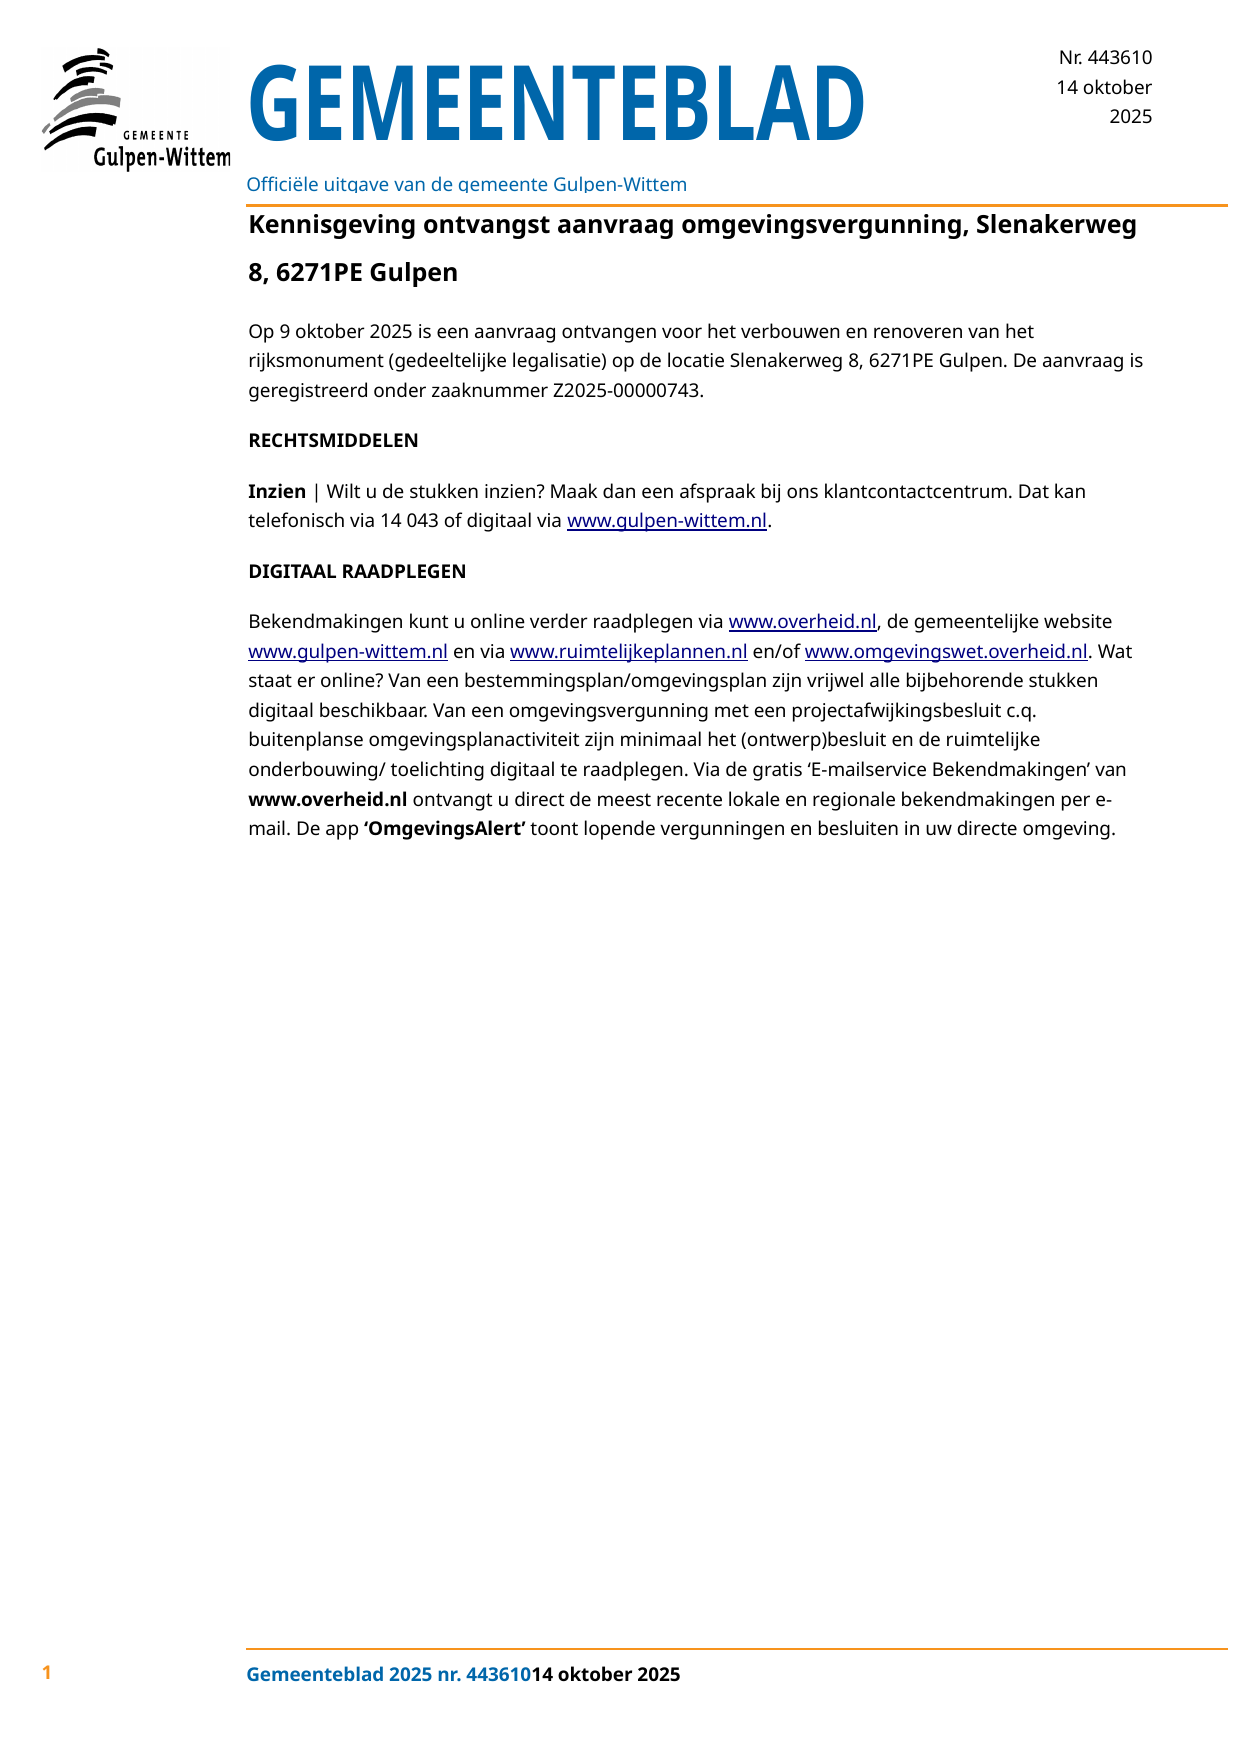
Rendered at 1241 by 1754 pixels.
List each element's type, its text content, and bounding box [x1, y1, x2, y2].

picture [41, 47, 231, 172]
text Inzien | Wilt u de stukken inzien? Maak dan een afspraak bij ons klantcontactcentrum. Dat kan telefonisch via 14 043 of digitaal via www.gulpen-wittem.nl. [248, 478, 1152, 533]
text RECHTSMIDDELEN [248, 427, 1152, 453]
text Bekendmakingen kunt u online verder raadplegen via www.overheid.nl, de gemeentelijke website www.gulpen-wittem.nl en via www.ruimtelijkeplannen.nl en/of www.omgevingswet.overheid.nl. Wat staat er online? Van een bestemmingsplan/omgevingsplan zijn vrijwel alle bijbehorende stukken digitaal beschikbaar. Van een omgevingsvergunning met een projectafwijkingsbesluit c.q. buitenplanse omgevingsplanactiviteit zijn minimaal het (ontwerp)besluit en de ruimtelijke onderbouwing/ toelichting digitaal te raadplegen. Via de gratis ‘E-mailservice Bekendmakingen’ van www.overheid.nl ontvangt u direct de meest recente lokale en regionale bekendmakingen per e-mail. De app ‘OmgevingsAlert’ toont lopende vergunningen en besluiten in uw directe omgeving. [248, 608, 1152, 841]
text Op 9 oktober 2025 is een aanvraag ontvangen voor het verbouwen en renoveren van het rijksmonument (gedeeltelijke legalisatie) op de locatie Slenakerweg 8, 6271PE Gulpen. De aanvraag is geregistreerd onder zaaknummer Z2025-00000743. [248, 318, 1152, 403]
text Kennisgeving ontvangst aanvraag omgevingsvergunning, Slenakerweg 8, 6271PE Gulpen [248, 207, 1152, 288]
text DIGITAAL RAADPLEGEN [248, 558, 1152, 584]
